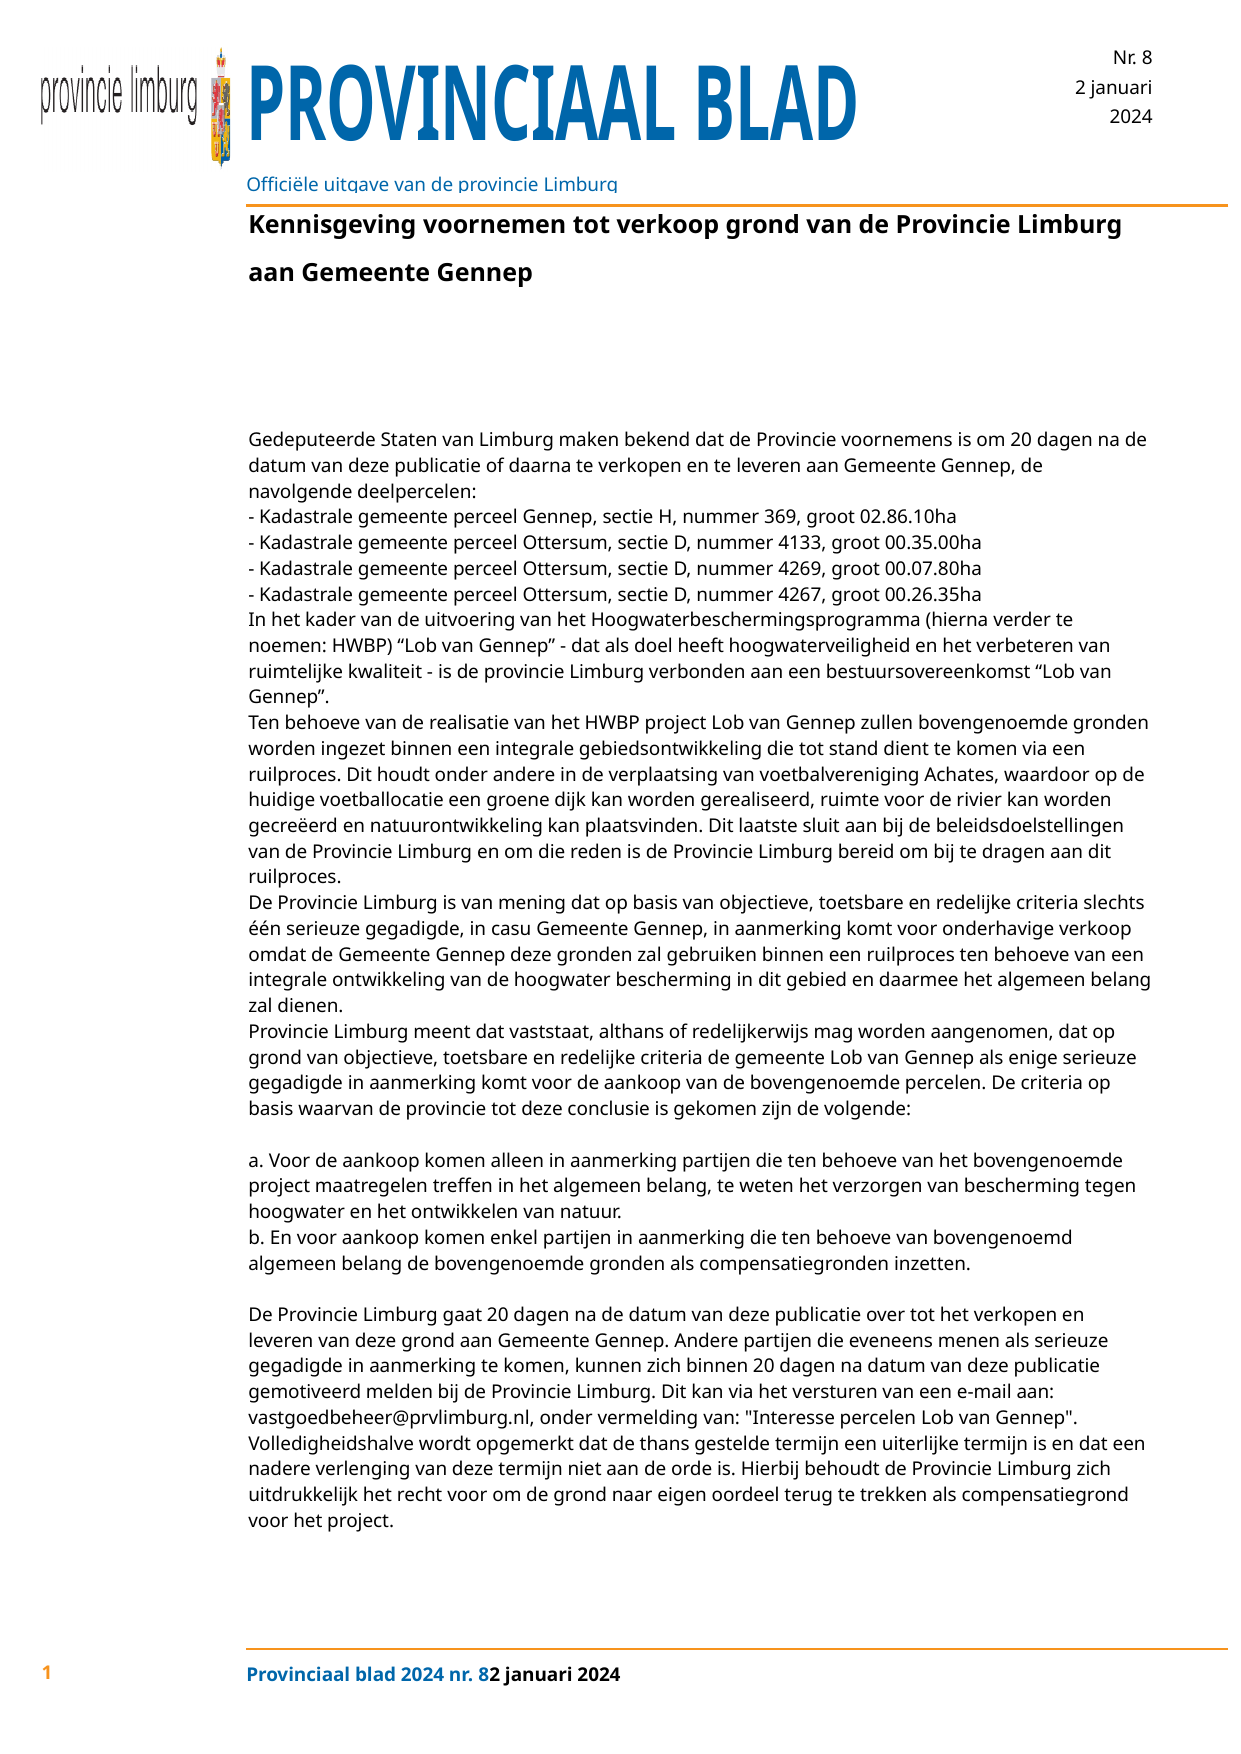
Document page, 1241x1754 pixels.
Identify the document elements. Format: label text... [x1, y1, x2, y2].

text - Kadastrale gemeente perceel Ottersum, sectie D, nummer 4267, groot 00.26.35ha [248, 581, 1152, 606]
text Gedeputeerde Staten van Limburg maken bekend dat de Provincie voornemens is om 20 dagen na de datum van deze publicatie of daarna te verkopen en te leveren aan Gemeente Gennep, de navolgende deelpercelen: [248, 426, 1152, 503]
text a. Voor de aankoop komen alleen in aanmerking partijen die ten behoeve van het bovengenoemde project maatregelen treffen in het algemeen belang, te weten het verzorgen van bescherming tegen hoogwater en het ontwikkelen van natuur. [248, 1147, 1152, 1224]
text - Kadastrale gemeente perceel Ottersum, sectie D, nummer 4133, groot 00.35.00ha [248, 529, 1152, 555]
picture [41, 47, 231, 172]
text - Kadastrale gemeente perceel Ottersum, sectie D, nummer 4269, groot 00.07.80ha [248, 555, 1152, 581]
text In het kader van de uitvoering van het Hoogwaterbeschermingsprogramma (hierna verder te noemen: HWBP) “Lob van Gennep” - dat als doel heeft hoogwaterveiligheid en het verbeteren van ruimtelijke kwaliteit - is de provincie Limburg verbonden aan een bestuursovereenkomst “Lob van Gennep”. [248, 606, 1152, 709]
text De Provincie Limburg is van mening dat op basis van objectieve, toetsbare en redelijke criteria slechts één serieuze gegadigde, in casu Gemeente Gennep, in aanmerking komt voor onderhavige verkoop omdat de Gemeente Gennep deze gronden zal gebruiken binnen een ruilproces ten behoeve van een integrale ontwikkeling van de hoogwater bescherming in dit gebied en daarmee het algemeen belang zal dienen. [248, 889, 1152, 1018]
text b. En voor aankoop komen enkel partijen in aanmerking die ten behoeve van bovengenoemd algemeen belang de bovengenoemde gronden als compensatiegronden inzetten. [248, 1224, 1152, 1275]
text De Provincie Limburg gaat 20 dagen na de datum van deze publicatie over tot het verkopen en leveren van deze grond aan Gemeente Gennep. Andere partijen die eveneens menen als serieuze gegadigde in aanmerking te komen, kunnen zich binnen 20 dagen na datum van deze publicatie gemotiveerd melden bij de Provincie Limburg. Dit kan via het versturen van een e-mail aan: vastgoedbeheer@prvlimburg.nl, onder vermelding van: "Interesse percelen Lob van Gennep". Volledigheidshalve wordt opgemerkt dat de thans gestelde termijn een uiterlijke termijn is en dat een nadere verlenging van deze termijn niet aan de orde is. Hierbij behoudt de Provincie Limburg zich uitdrukkelijk het recht voor om de grond naar eigen oordeel terug te trekken als compensatiegrond voor het project. [248, 1301, 1152, 1533]
text Ten behoeve van de realisatie van het HWBP project Lob van Gennep zullen bovengenoemde gronden worden ingezet binnen een integrale gebiedsontwikkeling die tot stand dient te komen via een ruilproces. Dit houdt onder andere in de verplaatsing van voetbalvereniging Achates, waardoor op de huidige voetballocatie een groene dijk kan worden gerealiseerd, ruimte voor de rivier kan worden gecreëerd en natuurontwikkeling kan plaatsvinden. Dit laatste sluit aan bij de beleidsdoelstellingen van de Provincie Limburg en om die reden is de Provincie Limburg bereid om bij te dragen aan dit ruilproces. [248, 709, 1152, 889]
text Kennisgeving voornemen tot verkoop grond van de Provincie Limburg aan Gemeente Gennep [248, 207, 1152, 288]
text Provincie Limburg meent dat vaststaat, althans of redelijkerwijs mag worden aangenomen, dat op grond van objectieve, toetsbare en redelijke criteria de gemeente Lob van Gennep als enige serieuze gegadigde in aanmerking komt voor de aankoop van de bovengenoemde percelen. De criteria op basis waarvan de provincie tot deze conclusie is gekomen zijn de volgende: [248, 1018, 1152, 1121]
text - Kadastrale gemeente perceel Gennep, sectie H, nummer 369, groot 02.86.10ha [248, 503, 1152, 529]
